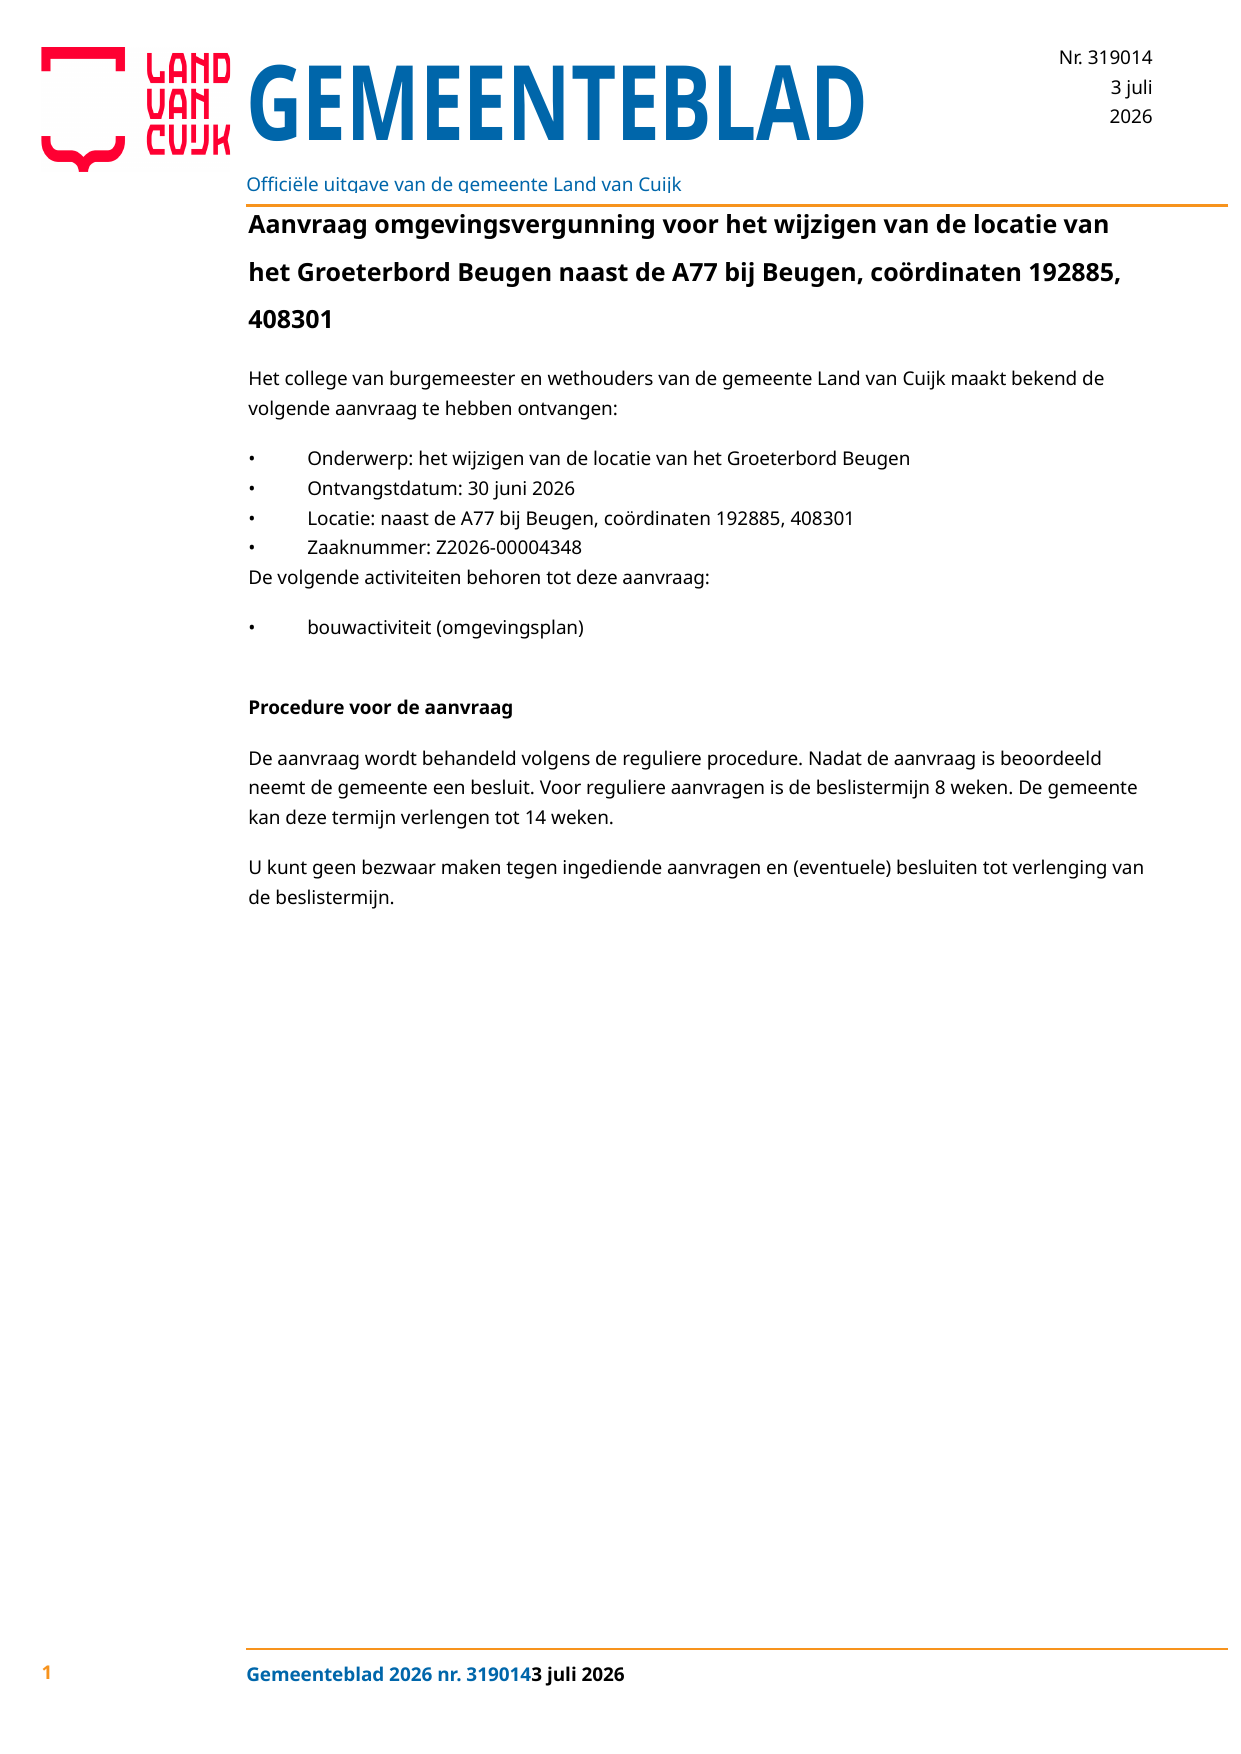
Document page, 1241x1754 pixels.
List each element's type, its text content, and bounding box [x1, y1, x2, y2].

text Procedure voor de aanvraag [248, 694, 1152, 720]
text U kunt geen bezwaar maken tegen ingediende aanvragen en (eventuele) besluiten tot verlenging van de beslistermijn. [248, 854, 1152, 909]
text Aanvraag omgevingsvergunning voor het wijzigen van de locatie van het Groeterbord Beugen naast de A77 bij Beugen, coördinaten 192885, 408301 [248, 207, 1152, 336]
list Zaaknummer: Z2026-00004348 [248, 534, 1152, 560]
list Locatie: naast de A77 bij Beugen, coördinaten 192885, 408301 [248, 505, 1152, 530]
picture [41, 47, 231, 172]
text De volgende activiteiten behoren tot deze aanvraag: [248, 564, 1152, 589]
text De aanvraag wordt behandeld volgens de reguliere procedure. Nadat de aanvraag is beoordeeld neemt de gemeente een besluit. Voor reguliere aanvragen is de beslistermijn 8 weken. De gemeente kan deze termijn verlengen tot 14 weken. [248, 745, 1152, 829]
list Ontvangstdatum: 30 juni 2026 [248, 475, 1152, 501]
list bouwactiviteit (omgevingsplan) [248, 614, 1152, 640]
text Het college van burgemeester en wethouders van de gemeente Land van Cuijk maakt bekend de volgende aanvraag te hebben ontvangen: [248, 366, 1152, 421]
list Onderwerp: het wijzigen van de locatie van het Groeterbord Beugen [248, 446, 1152, 471]
